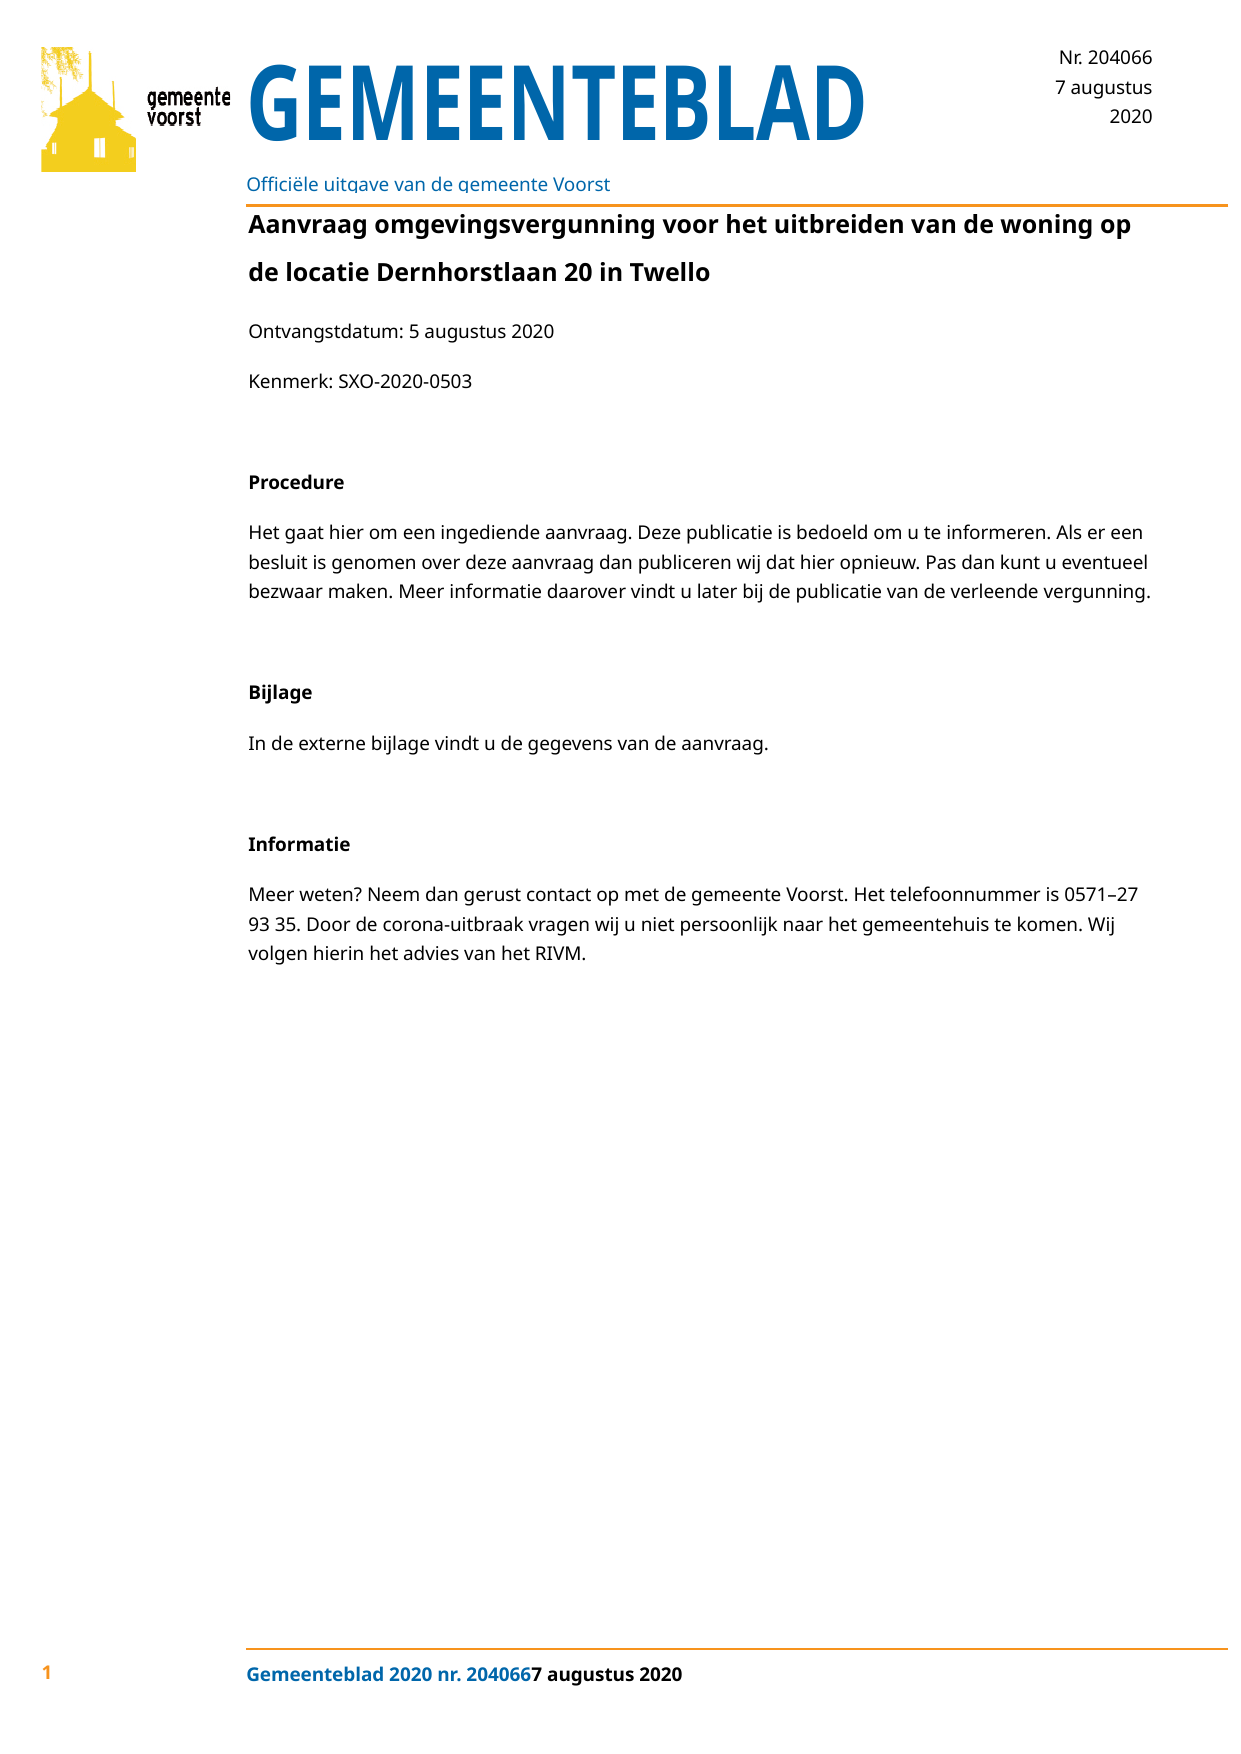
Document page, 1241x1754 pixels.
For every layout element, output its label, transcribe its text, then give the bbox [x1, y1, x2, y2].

text Bijlage [248, 679, 1152, 705]
text Het gaat hier om een ingediende aanvraag. Deze publicatie is bedoeld om u te informeren. Als er een besluit is genomen over deze aanvraag dan publiceren wij dat hier opnieuw. Pas dan kunt u eventueel bezwaar maken. Meer informatie daarover vindt u later bij de publicatie van de verleende vergunning. [248, 519, 1152, 604]
text Aanvraag omgevingsvergunning voor het uitbreiden van de woning op de locatie Dernhorstlaan 20 in Twello [248, 207, 1152, 288]
text Kenmerk: SXO-2020-0503 [248, 368, 1152, 394]
picture [41, 47, 231, 172]
text Procedure [248, 469, 1152, 495]
text In de externe bijlage vindt u de gegevens van de aanvraag. [248, 730, 1152, 756]
text Meer weten? Neem dan gerust contact op met de gemeente Voorst. Het telefoonnummer is 0571–27 93 35. Door de corona-uitbraak vragen wij u niet persoonlijk naar het gemeentehuis te komen. Wij volgen hierin het advies van het RIVM. [248, 881, 1152, 966]
text Ontvangstdatum: 5 augustus 2020 [248, 318, 1152, 344]
text Informatie [248, 831, 1152, 857]
